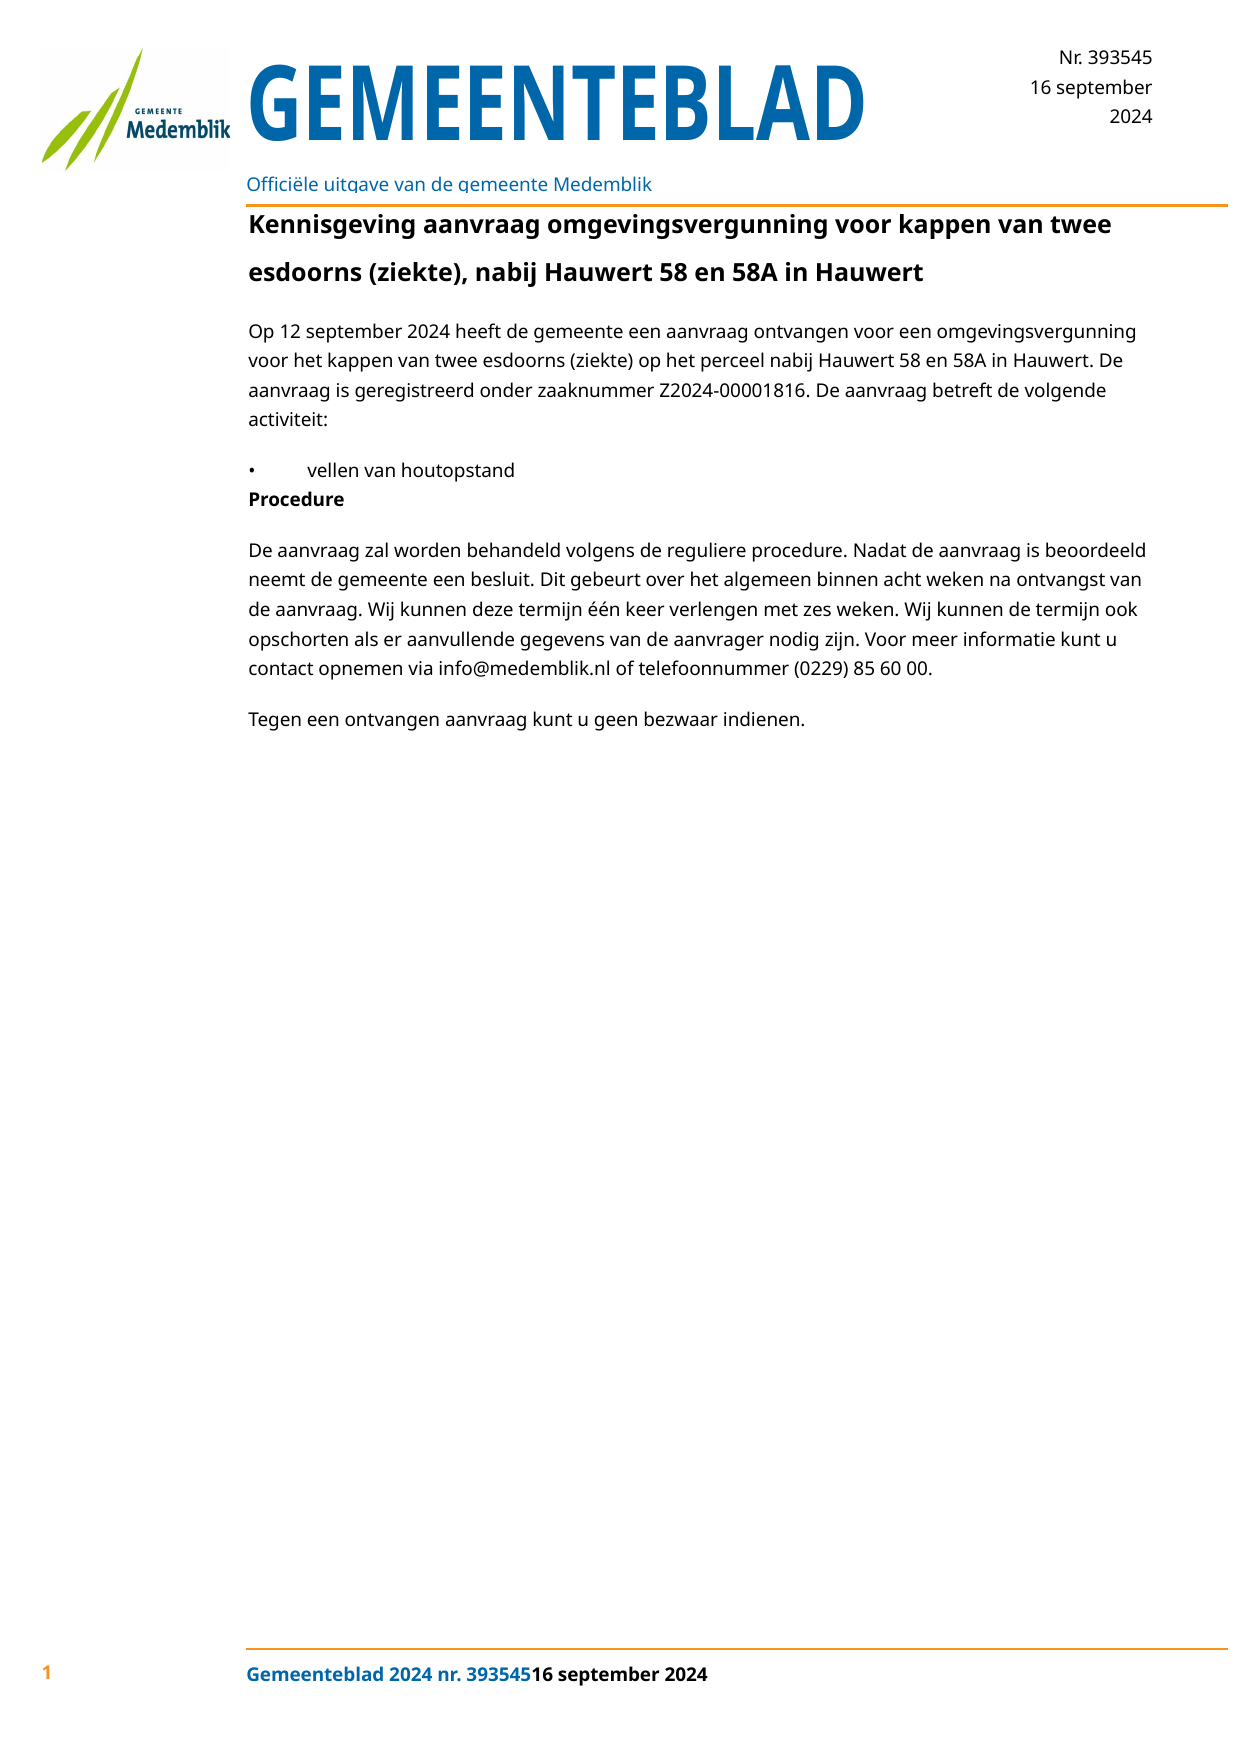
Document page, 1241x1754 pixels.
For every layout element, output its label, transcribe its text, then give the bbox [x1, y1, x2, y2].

list vellen van houtopstand [248, 457, 1152, 483]
text Tegen een ontvangen aanvraag kunt u geen bezwaar indienen. [248, 706, 1152, 732]
text Op 12 september 2024 heeft de gemeente een aanvraag ontvangen voor een omgevingsvergunning voor het kappen van twee esdoorns (ziekte) op het perceel nabij Hauwert 58 en 58A in Hauwert. De aanvraag is geregistreerd onder zaaknummer Z2024-00001816. De aanvraag betreft de volgende activiteit: [248, 318, 1152, 432]
text De aanvraag zal worden behandeld volgens de reguliere procedure. Nadat de aanvraag is beoordeeld neemt de gemeente een besluit. Dit gebeurt over het algemeen binnen acht weken na ontvangst van de aanvraag. Wij kunnen deze termijn één keer verlengen met zes weken. Wij kunnen de termijn ook opschorten als er aanvullende gegevens van de aanvrager nodig zijn. Voor meer informatie kunt u contact opnemen via info@medemblik.nl of telefoonnummer (0229) 85 60 00. [248, 537, 1152, 681]
text Procedure [248, 487, 1152, 512]
picture [41, 47, 231, 172]
text Kennisgeving aanvraag omgevingsvergunning voor kappen van twee esdoorns (ziekte), nabij Hauwert 58 en 58A in Hauwert [248, 207, 1152, 288]
